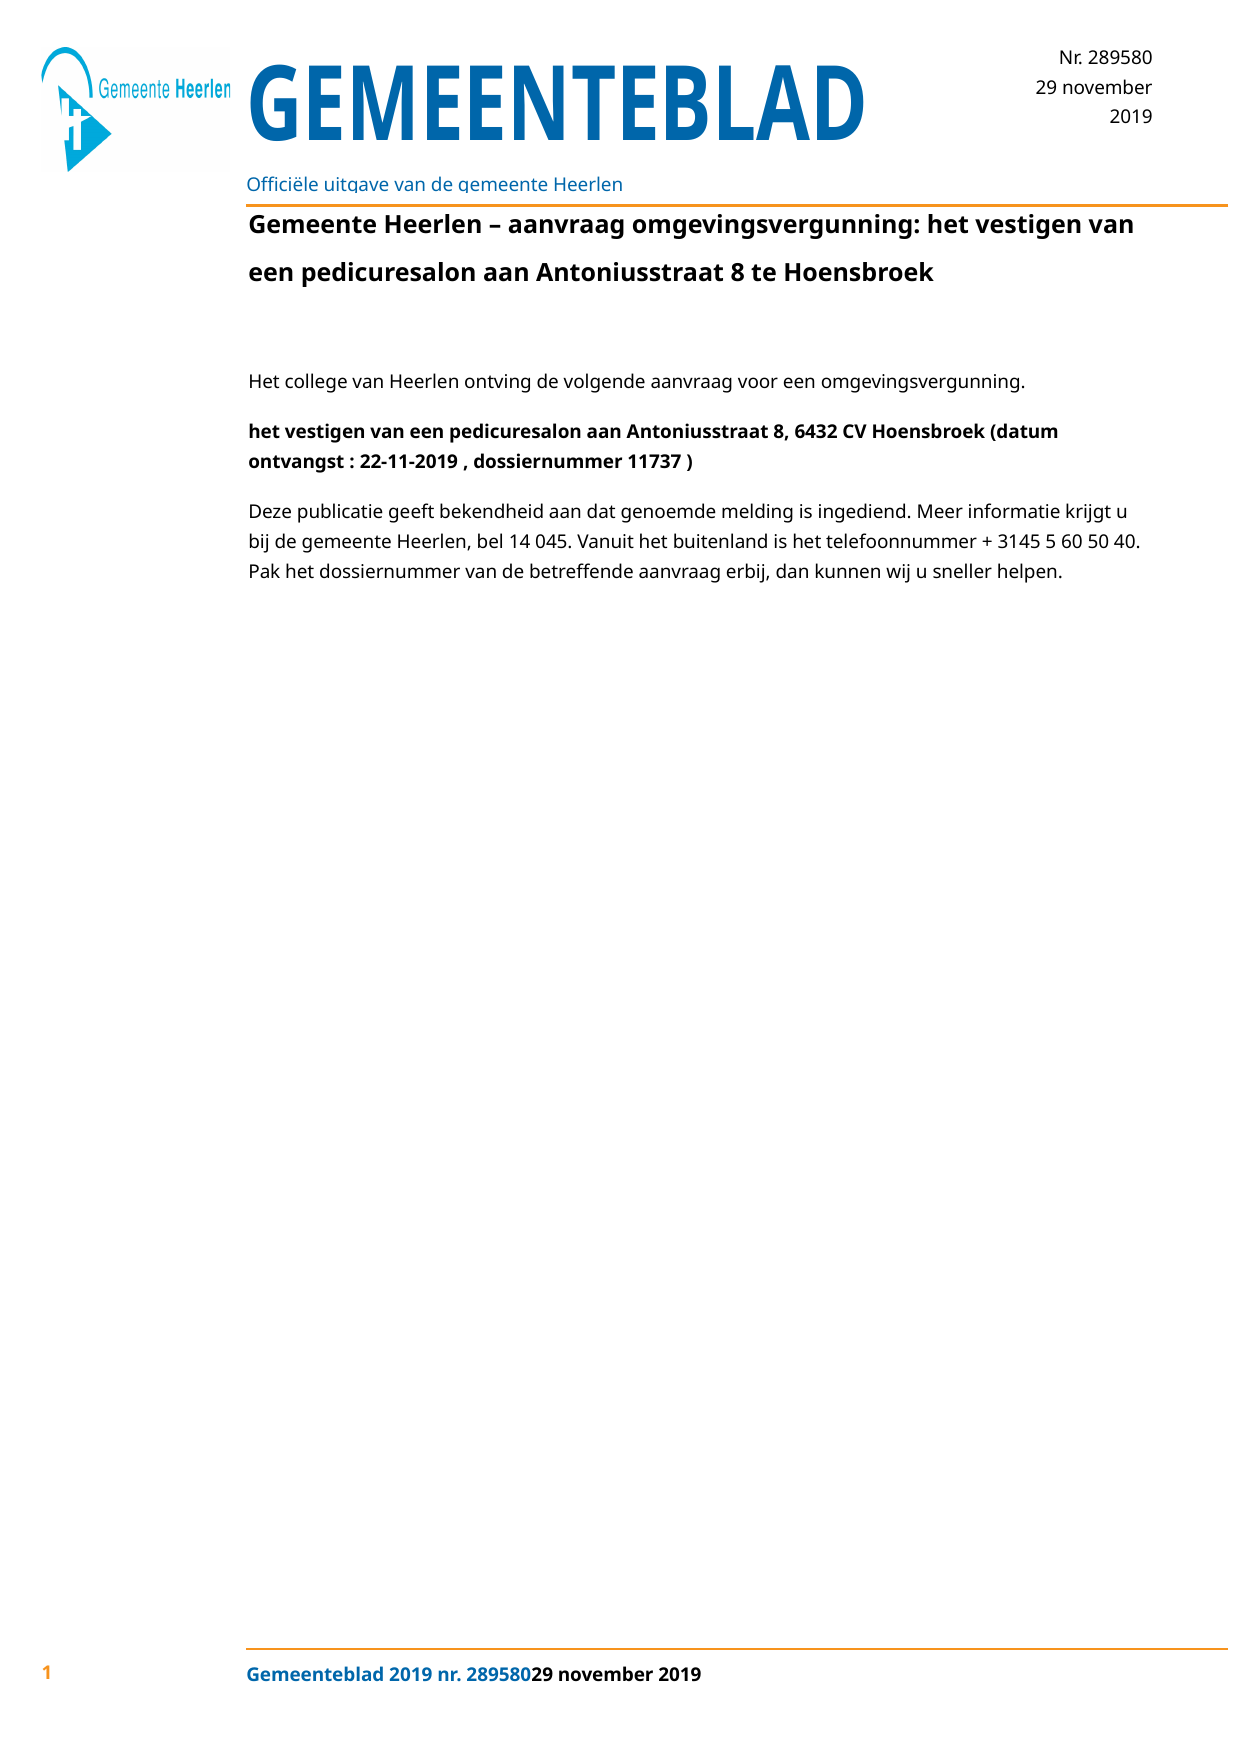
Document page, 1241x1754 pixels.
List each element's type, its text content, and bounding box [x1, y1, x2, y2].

text Het college van Heerlen ontving de volgende aanvraag voor een omgevingsvergunning. [248, 368, 1152, 394]
text Gemeente Heerlen – aanvraag omgevingsvergunning: het vestigen van een pedicuresalon aan Antoniusstraat 8 te Hoensbroek [248, 207, 1152, 288]
picture [41, 47, 59, 70]
text Deze publicatie geeft bekendheid aan dat genoemde melding is ingediend. Meer informatie krijgt u bij de gemeente Heerlen, bel 14 045. Vanuit het buitenland is het telefoonnummer + 3145 5 60 50 40. Pak het dossiernummer van de betreffende aanvraag erbij, dan kunnen wij u sneller helpen. [248, 499, 1152, 584]
text het vestigen van een pedicuresalon aan Antoniusstraat 8, 6432 CV Hoensbroek (datum ontvangst : 22-11-2019 , dossiernummer 11737 ) [248, 419, 1152, 474]
picture [41, 47, 231, 172]
